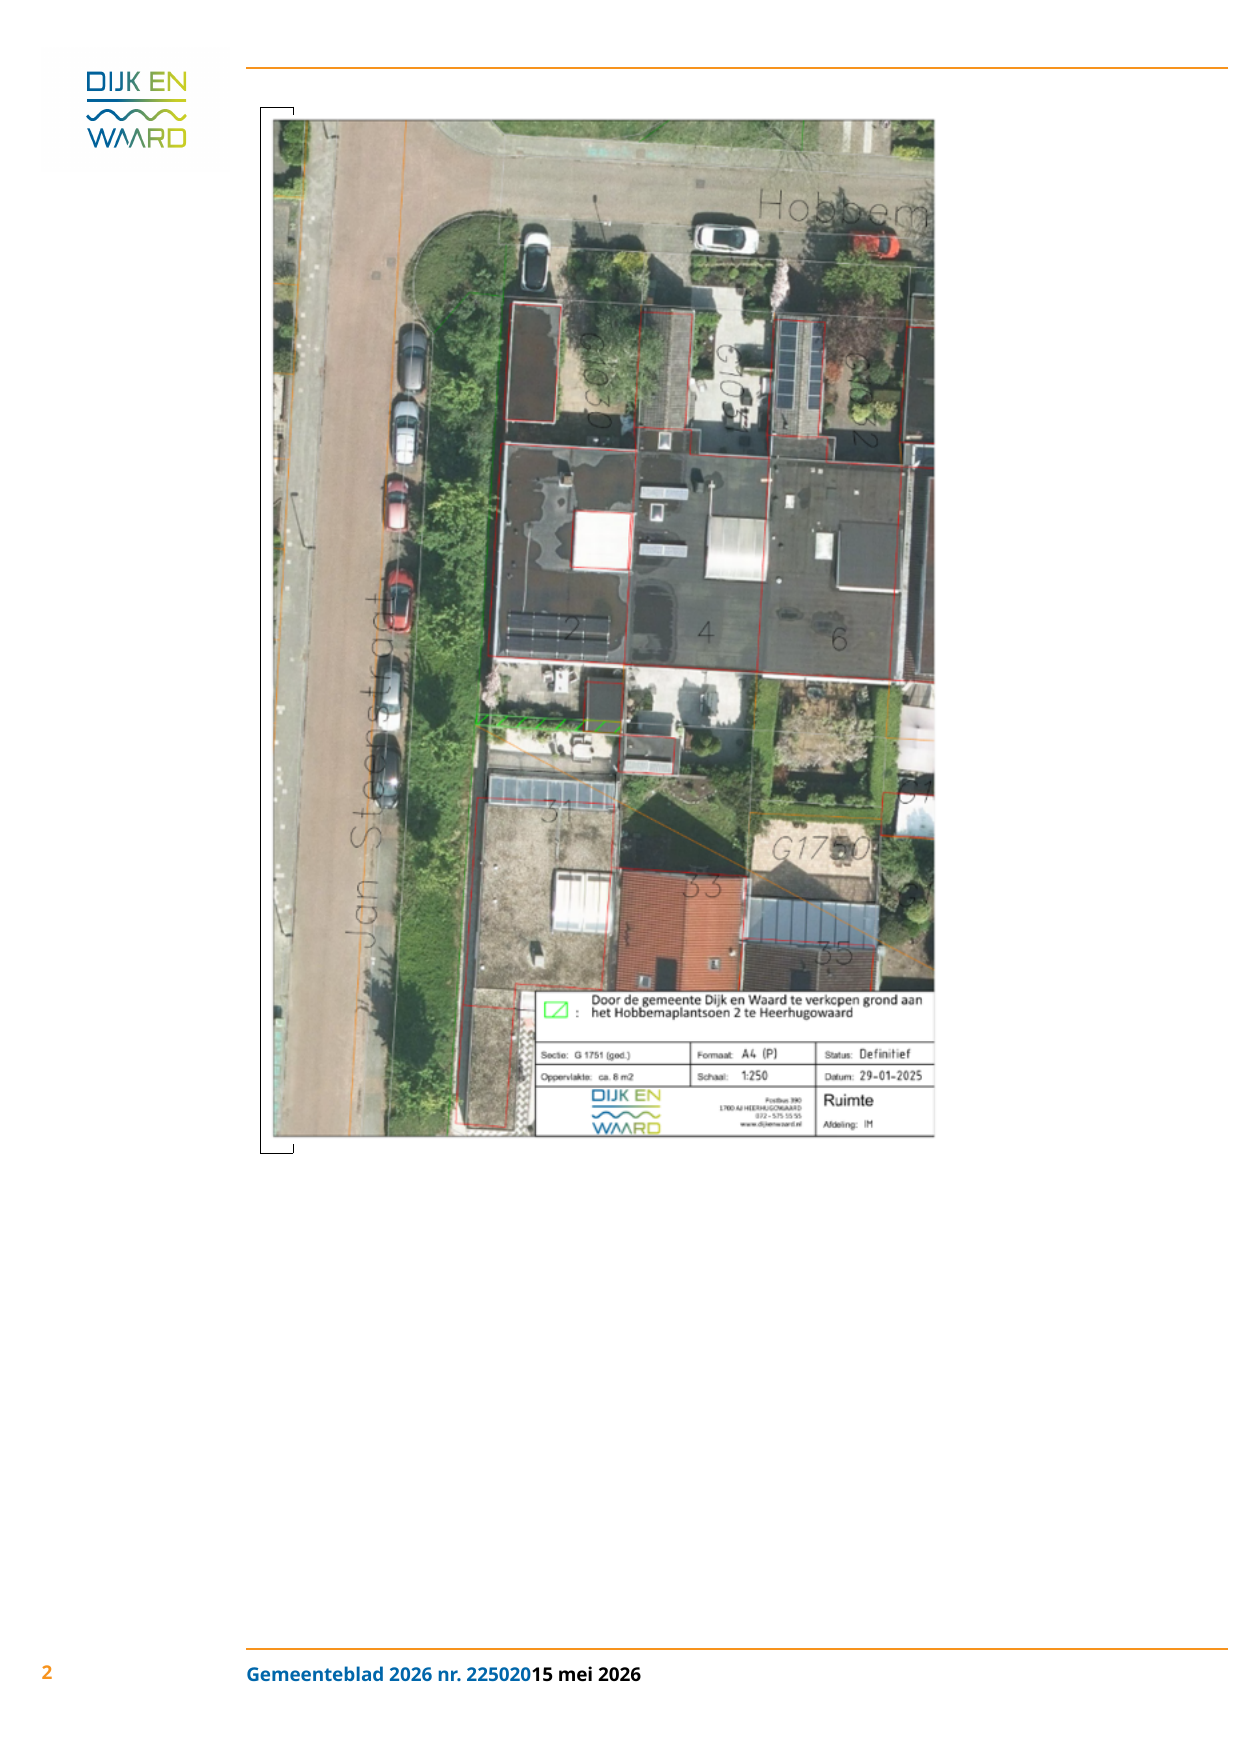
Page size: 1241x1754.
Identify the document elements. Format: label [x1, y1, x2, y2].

picture [41, 47, 231, 172]
picture [268, 115, 978, 1144]
